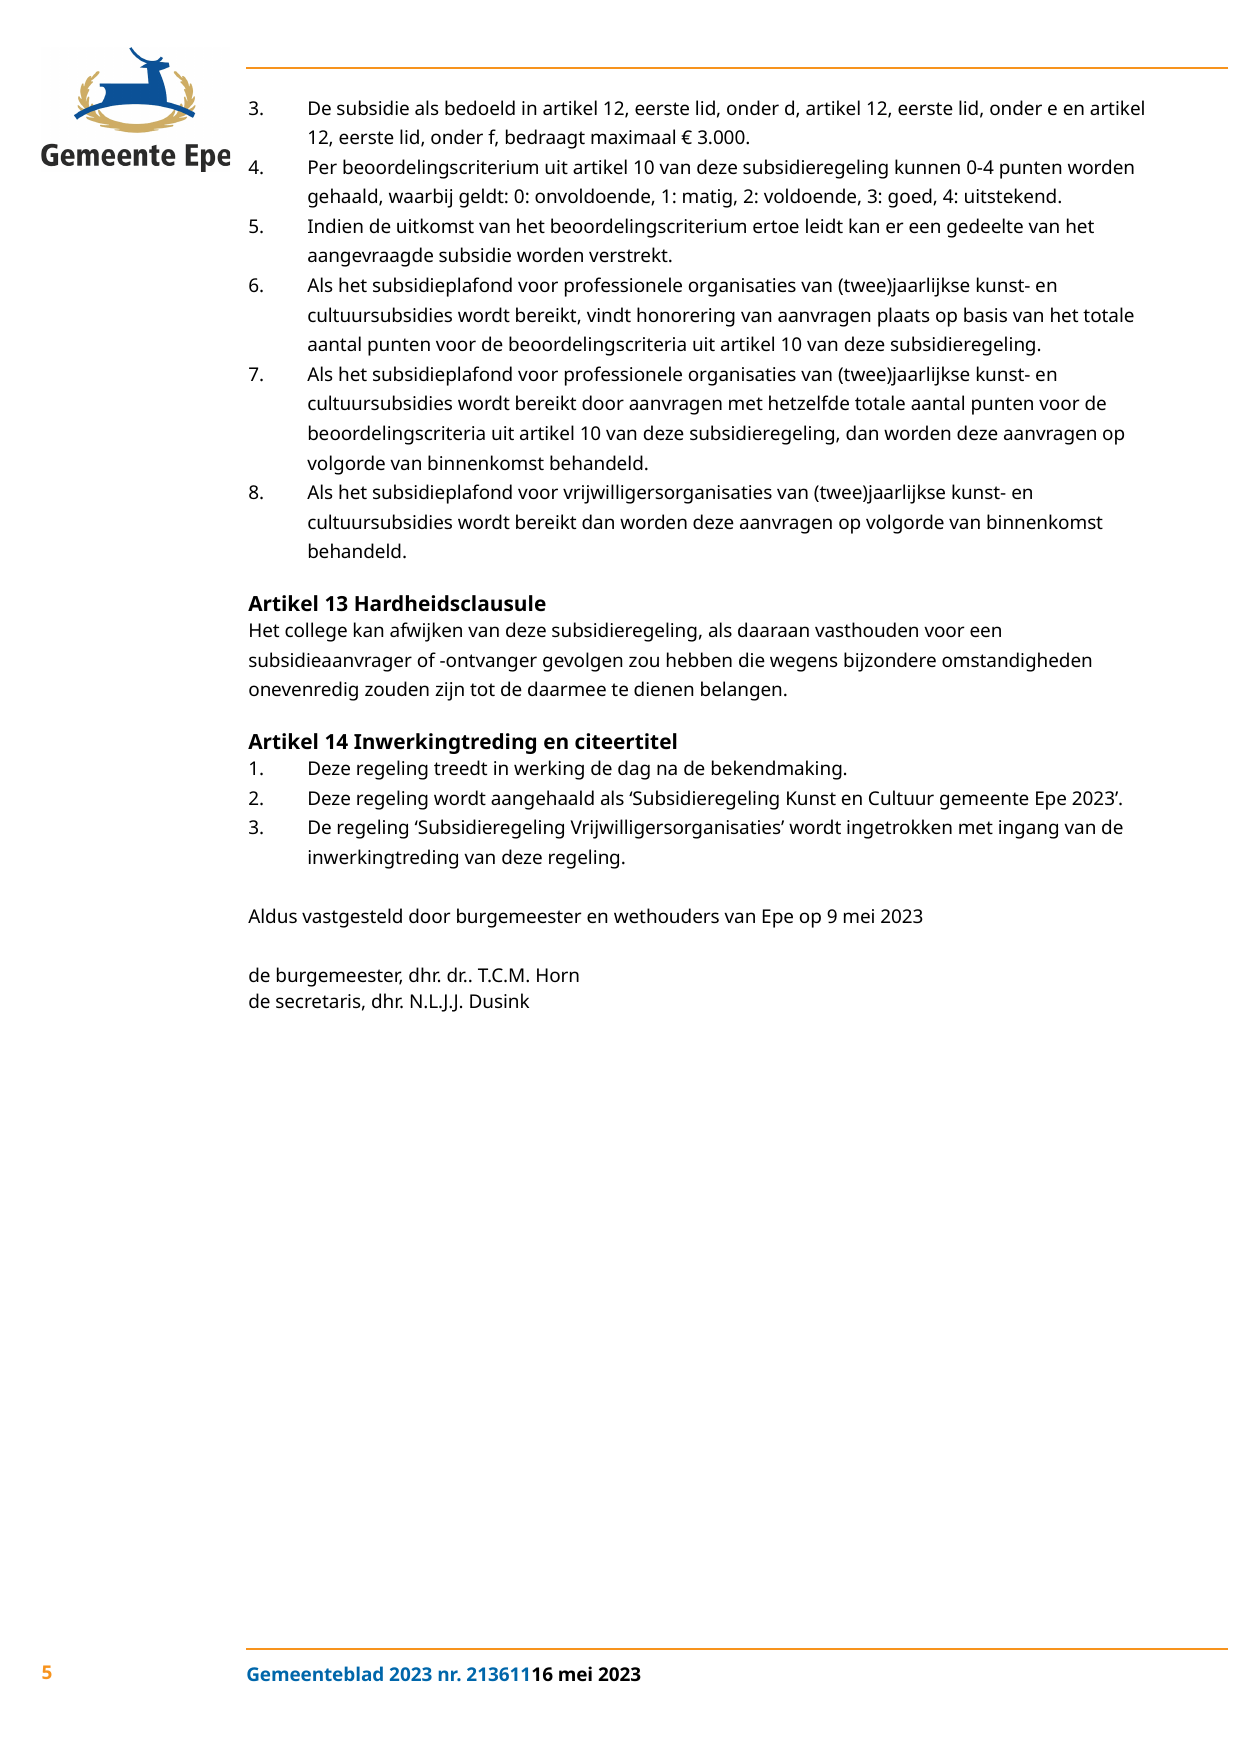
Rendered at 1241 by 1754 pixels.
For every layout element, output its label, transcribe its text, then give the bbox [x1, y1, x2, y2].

list Als het subsidieplafond voor professionele organisaties van (twee)jaarlijkse kunst- en cultuursubsidies wordt bereikt, vindt honorering van aanvragen plaats op basis van het totale aantal punten voor de beoordelingscriteria uit artikel 10 van deze subsidieregeling. [248, 272, 1152, 357]
text Artikel 14 Inwerkingtreding en citeertitel [248, 727, 1152, 755]
list Indien de uitkomst van het beoordelingscriterium ertoe leidt kan er een gedeelte van het aangevraagde subsidie worden verstrekt. [248, 213, 1152, 268]
picture [41, 47, 231, 172]
text Artikel 13 Hardheidsclausule [248, 589, 1152, 617]
text Aldus vastgesteld door burgemeester en wethouders van Epe op 9 mei 2023 [248, 903, 1152, 929]
list Als het subsidieplafond voor vrijwilligersorganisaties van (twee)jaarlijkse kunst- en cultuursubsidies wordt bereikt dan worden deze aanvragen op volgorde van binnenkomst behandeld. [248, 479, 1152, 564]
list Per beoordelingscriterium uit artikel 10 van deze subsidieregeling kunnen 0-4 punten worden gehaald, waarbij geldt: 0: onvoldoende, 1: matig, 2: voldoende, 3: goed, 4: uitstekend. [248, 154, 1152, 209]
list De regeling ‘Subsidieregeling Vrijwilligersorganisaties’ wordt ingetrokken met ingang van de inwerkingtreding van deze regeling. [248, 814, 1152, 870]
list Als het subsidieplafond voor professionele organisaties van (twee)jaarlijkse kunst- en cultuursubsidies wordt bereikt door aanvragen met hetzelfde totale aantal punten voor de beoordelingscriteria uit artikel 10 van deze subsidieregeling, dan worden deze aanvragen op volgorde van binnenkomst behandeld. [248, 361, 1152, 476]
text Het college kan afwijken van deze subsidieregeling, als daaraan vasthouden voor een subsidieaanvrager of -ontvanger gevolgen zou hebben die wegens bijzondere omstandigheden onevenredig zouden zijn tot de daarmee te dienen belangen. [248, 617, 1152, 702]
text de burgemeester, dhr. dr.. T.C.M. Horn [248, 962, 1152, 988]
list De subsidie als bedoeld in artikel 12, eerste lid, onder d, artikel 12, eerste lid, onder e en artikel 12, eerste lid, onder f, bedraagt maximaal € 3.000. [248, 95, 1152, 150]
text de secretaris, dhr. N.L.J.J. Dusink [248, 988, 1152, 1014]
list Deze regeling treedt in werking de dag na de bekendmaking. [248, 755, 1152, 781]
list Deze regeling wordt aangehaald als ‘Subsidieregeling Kunst en Cultuur gemeente Epe 2023’. [248, 785, 1152, 811]
